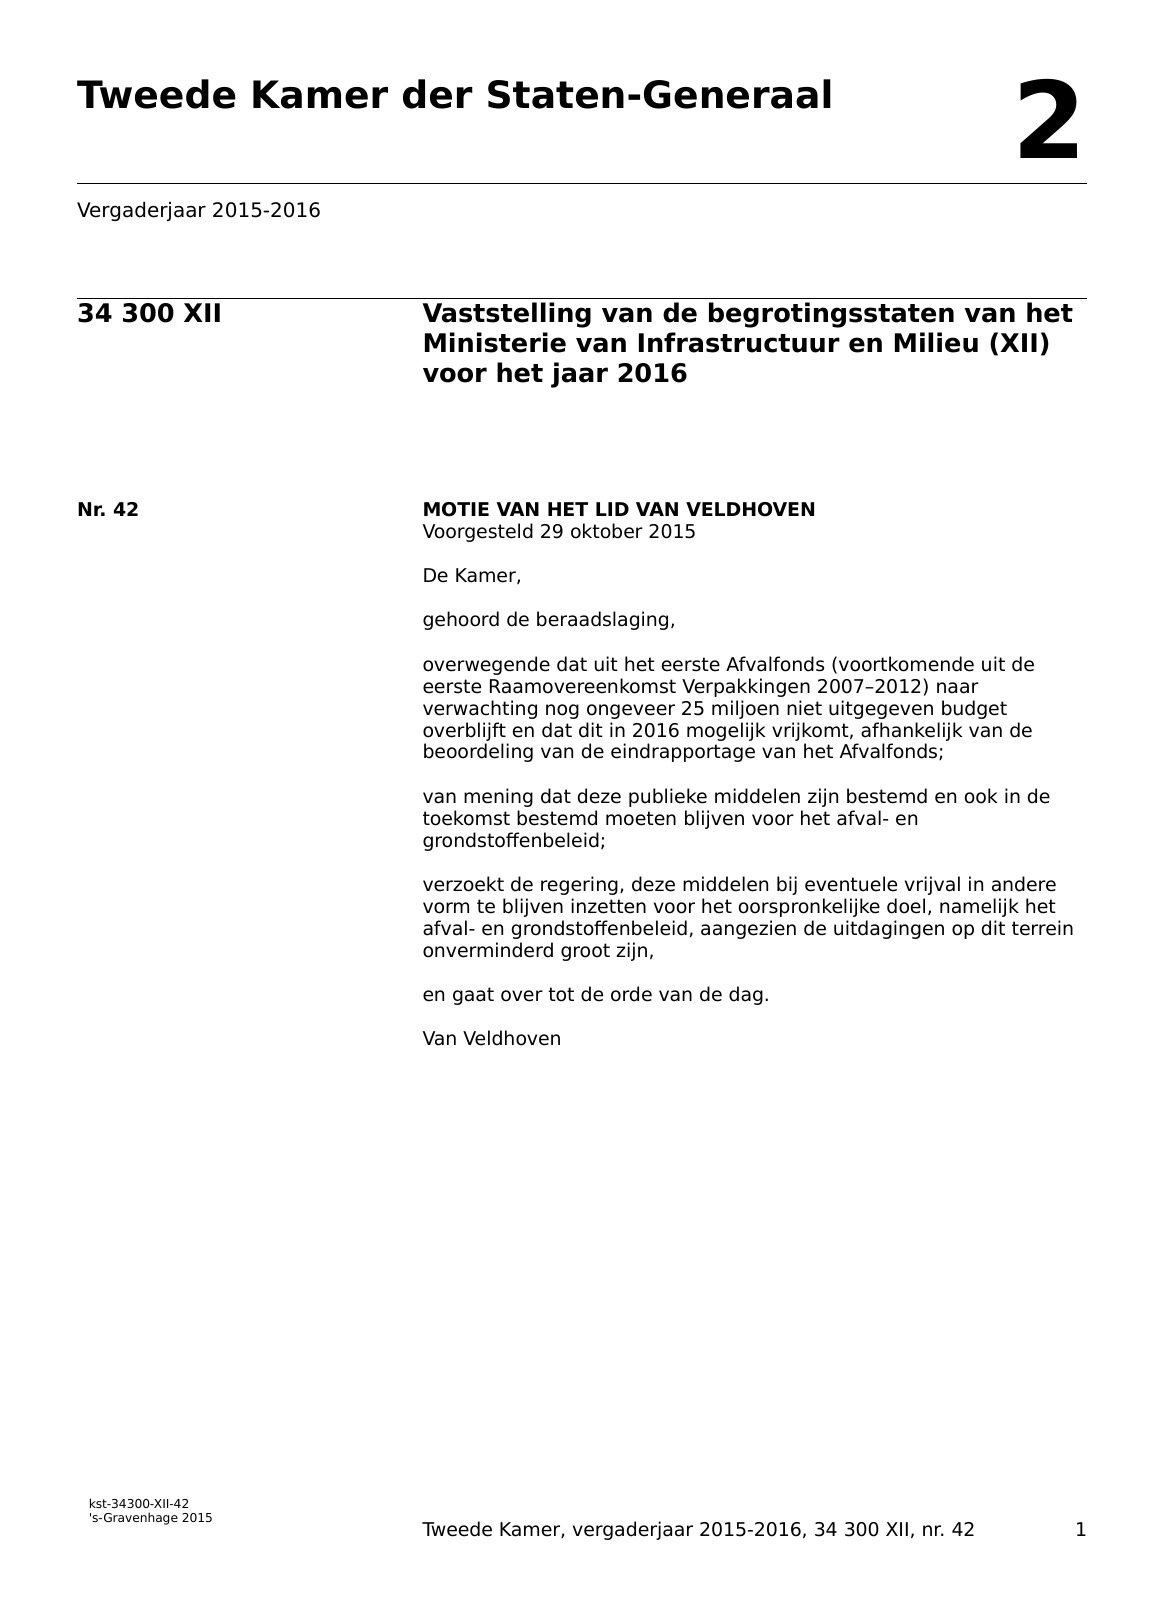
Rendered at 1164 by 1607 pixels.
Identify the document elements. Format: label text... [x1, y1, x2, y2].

text en gaat over tot de orde van de dag. [422, 984, 1087, 1006]
text Voorgesteld 29 oktober 2015 [422, 521, 1087, 543]
text overwegende dat uit het eerste Afvalfonds (voortkomende uit de eerste Raamovereenkomst Verpakkingen 2007–2012) naar verwachting nog ongeveer 25 miljoen niet uitgegeven budget overblijft en dat dit in 2016 mogelijk vrijkomt, afhankelijk van de beoordeling van de eindrapportage van het Afvalfonds; [422, 653, 1087, 763]
text 's-Gravenhage 2015 [88, 1511, 323, 1525]
text kst-34300-XII-42 [88, 1497, 323, 1511]
text gehoord de beraadslaging, [422, 609, 1087, 631]
subtitle 34 300 XII Vaststelling van de begrotingsstaten van het Ministerie van Infrastructuur en Milieu (XII) voor het jaar 2016 [77, 299, 1087, 388]
text Van Veldhoven [422, 1028, 1087, 1050]
text van mening dat deze publieke middelen zijn bestemd en ook in de toekomst bestemd moeten blijven voor het afval- en grondstoffenbeleid; [422, 786, 1087, 852]
table_header 2 [886, 59, 1087, 183]
text De Kamer, [422, 565, 1087, 587]
table_cell Vergaderjaar 2015-2016 [77, 184, 1087, 298]
table_header Tweede Kamer der Staten-Generaal [77, 59, 886, 183]
subtitle Nr. 42 MOTIE VAN HET LID VAN VELDHOVEN [77, 499, 1087, 521]
text verzoekt de regering, deze middelen bij eventuele vrijval in andere vorm te blijven inzetten voor het oorspronkelijke doel, namelijk het afval- en grondstoffenbeleid, aangezien de uitdagingen op dit terrein onverminderd groot zijn, [422, 874, 1087, 962]
